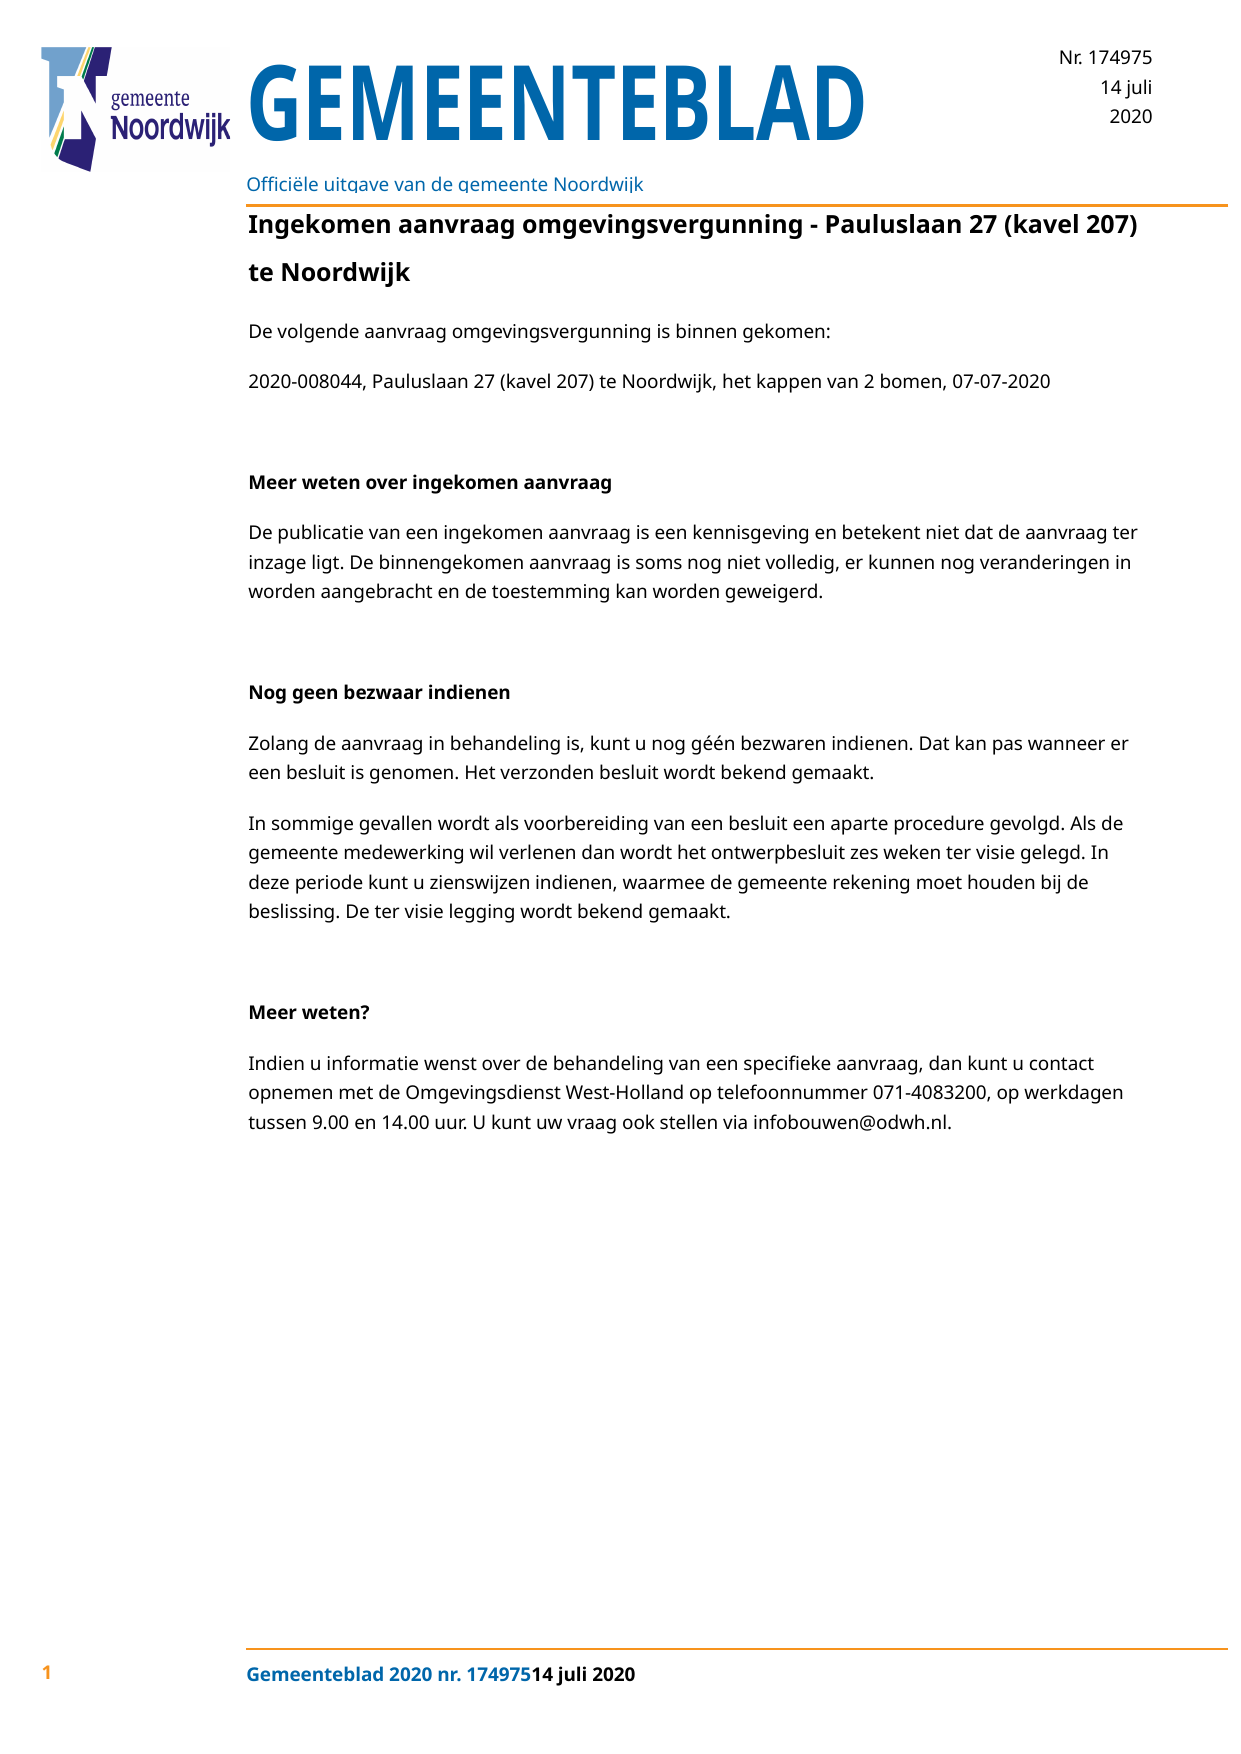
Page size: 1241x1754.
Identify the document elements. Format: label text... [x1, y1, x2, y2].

text De publicatie van een ingekomen aanvraag is een kennisgeving en betekent niet dat de aanvraag ter inzage ligt. De binnengekomen aanvraag is soms nog niet volledig, er kunnen nog veranderingen in worden aangebracht en de toestemming kan worden geweigerd. [248, 519, 1152, 604]
text Ingekomen aanvraag omgevingsvergunning - Pauluslaan 27 (kavel 207) te Noordwijk [248, 207, 1152, 288]
text Zolang de aanvraag in behandeling is, kunt u nog géén bezwaren indienen. Dat kan pas wanneer er een besluit is genomen. Het verzonden besluit wordt bekend gemaakt. [248, 730, 1152, 785]
text 2020-008044, Pauluslaan 27 (kavel 207) te Noordwijk, het kappen van 2 bomen, 07-07-2020 [248, 368, 1152, 394]
text Meer weten? [248, 999, 1152, 1025]
text Meer weten over ingekomen aanvraag [248, 469, 1152, 495]
text Nog geen bezwaar indienen [248, 679, 1152, 705]
text In sommige gevallen wordt als voorbereiding van een besluit een aparte procedure gevolgd. Als de gemeente medewerking wil verlenen dan wordt het ontwerpbesluit zes weken ter visie gelegd. In deze periode kunt u zienswijzen indienen, waarmee de gemeente rekening moet houden bij de beslissing. De ter visie legging wordt bekend gemaakt. [248, 810, 1152, 924]
text De volgende aanvraag omgevingsvergunning is binnen gekomen: [248, 318, 1152, 344]
text Indien u informatie wenst over de behandeling van een specifieke aanvraag, dan kunt u contact opnemen met de Omgevingsdienst West-Holland op telefoonnummer 071-4083200, op werkdagen tussen 9.00 en 14.00 uur. U kunt uw vraag ook stellen via infobouwen@odwh.nl. [248, 1050, 1152, 1135]
picture [41, 47, 231, 172]
